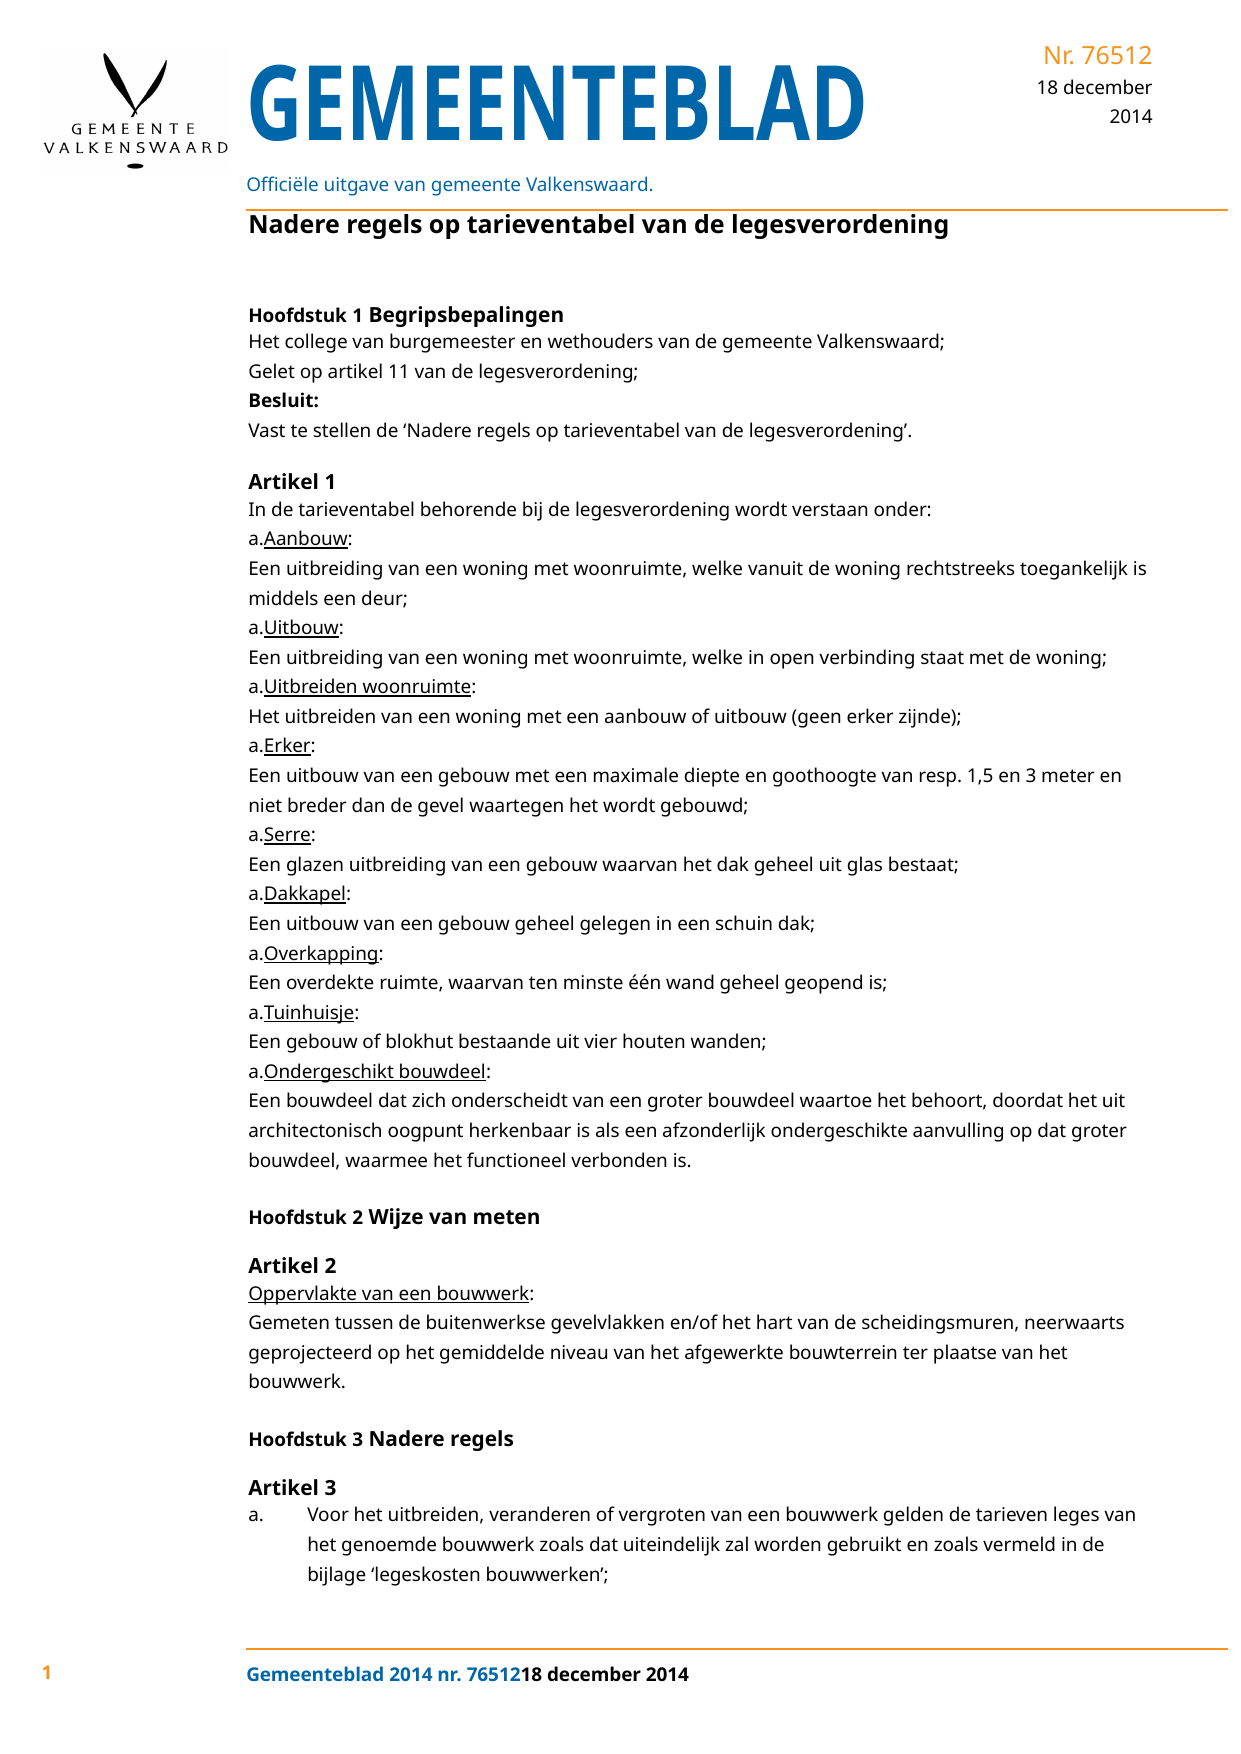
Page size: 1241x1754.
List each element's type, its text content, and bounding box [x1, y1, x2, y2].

list Voor het uitbreiden, veranderen of vergroten van een bouwwerk gelden de tarieven leges van het genoemde bouwwerk zoals dat uiteindelijk zal worden gebruikt en zoals vermeld in de bijlage ‘legeskosten bouwwerken’; [248, 1502, 1152, 1586]
picture [41, 47, 231, 172]
text Een bouwdeel dat zich onderscheidt van een groter bouwdeel waartoe het behoort, doordat het uit architectonisch oogpunt herkenbaar is als een afzonderlijk ondergeschikte aanvulling op dat groter bouwdeel, waarmee het functioneel verbonden is. [248, 1088, 1152, 1172]
text Een overdekte ruimte, waarvan ten minste één wand geheel geopend is; [248, 969, 1152, 995]
text Hoofdstuk 3 Nadere regels [248, 1424, 1152, 1452]
text a.Aanbouw: [248, 526, 1152, 551]
text Een uitbouw van een gebouw met een maximale diepte en goothoogte van resp. 1,5 en 3 meter en niet breder dan de gevel waartegen het wordt gebouwd; [248, 762, 1152, 817]
text Een glazen uitbreiding van een gebouw waarvan het dak geheel uit glas bestaat; [248, 851, 1152, 877]
text Een uitbreiding van een woning met woonruimte, welke vanuit de woning rechtstreeks toegankelijk is middels een deur; [248, 555, 1152, 610]
text Hoofdstuk 2 Wijze van meten [248, 1202, 1152, 1231]
text Het college van burgemeester en wethouders van de gemeente Valkenswaard; [248, 328, 1152, 354]
text Oppervlakte van een bouwwerk: [248, 1280, 1152, 1306]
text Nadere regels op tarieventabel van de legesverordening [248, 211, 1152, 241]
text a.Dakkapel: [248, 881, 1152, 906]
text Gelet op artikel 11 van de legesverordening; [248, 358, 1152, 384]
text a.Uitbouw: [248, 614, 1152, 640]
text Een uitbouw van een gebouw geheel gelegen in een schuin dak; [248, 910, 1152, 936]
text Vast te stellen de ‘Nadere regels op tarieventabel van de legesverordening’. [248, 417, 1152, 443]
text a.Serre: [248, 821, 1152, 847]
text a.Erker: [248, 733, 1152, 758]
text Artikel 2 [248, 1251, 1152, 1280]
text Een gebouw of blokhut bestaande uit vier houten wanden; [248, 1028, 1152, 1054]
text a.Uitbreiden woonruimte: [248, 673, 1152, 699]
text a.Tuinhuisje: [248, 999, 1152, 1024]
text Artikel 3 [248, 1473, 1152, 1502]
text Gemeten tussen de buitenwerkse gevelvlakken en/of het hart van de scheidingsmuren, neerwaarts geprojecteerd op het gemiddelde niveau van het afgewerkte bouwterrein ter plaatse van het bouwwerk. [248, 1309, 1152, 1394]
text Hoofdstuk 1 Begripsbepalingen [248, 300, 1152, 328]
text In de tarieventabel behorende bij de legesverordening wordt verstaan onder: [248, 496, 1152, 522]
text a.Ondergeschikt bouwdeel: [248, 1058, 1152, 1084]
text Het uitbreiden van een woning met een aanbouw of uitbouw (geen erker zijnde); [248, 703, 1152, 729]
text Artikel 1 [248, 467, 1152, 496]
text Besluit: [248, 387, 1152, 413]
text a.Overkapping: [248, 940, 1152, 965]
text Een uitbreiding van een woning met woonruimte, welke in open verbinding staat met de woning; [248, 644, 1152, 669]
